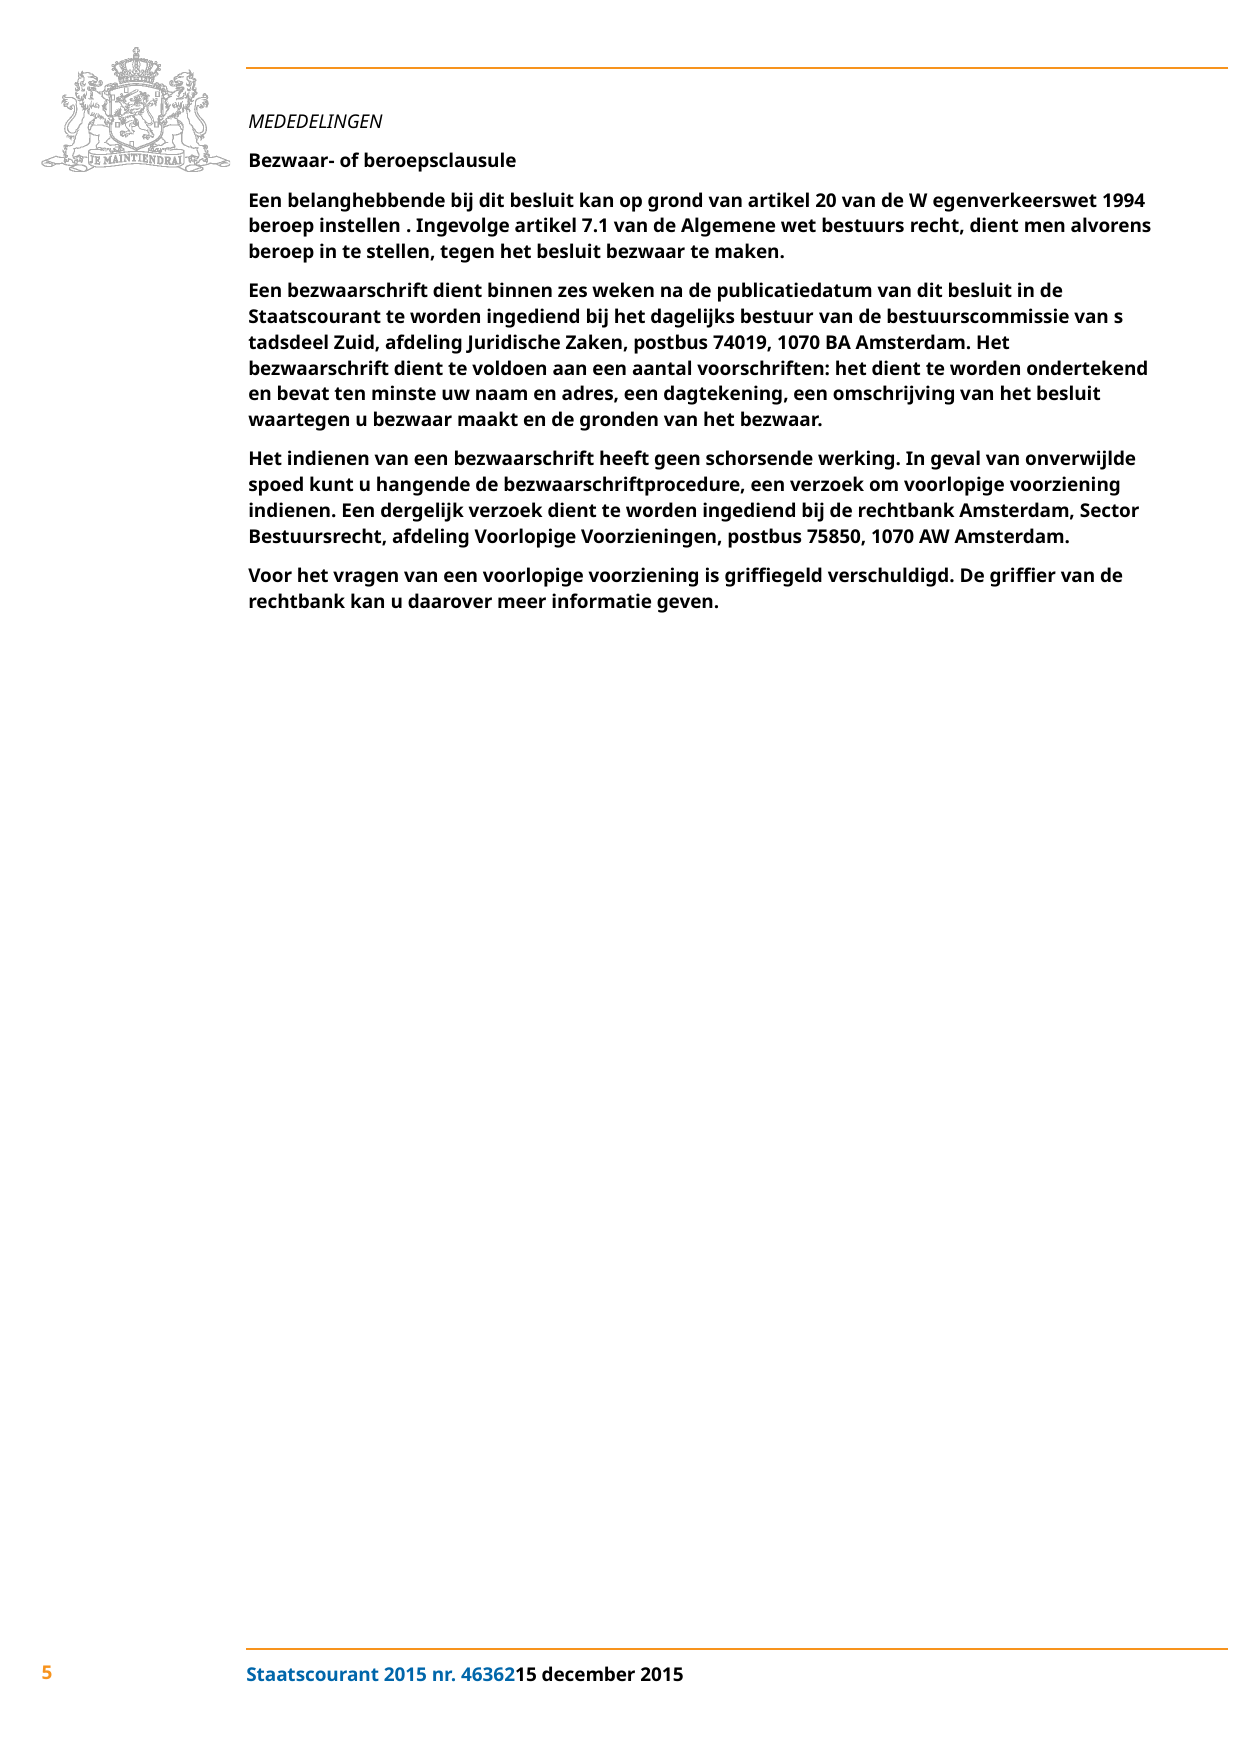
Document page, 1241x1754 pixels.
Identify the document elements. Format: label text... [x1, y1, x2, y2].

picture [41, 47, 231, 172]
text Een bezwaarschrift dient binnen zes weken na de publicatiedatum van dit besluit in de Staatscourant te worden ingediend bij het dagelijks bestuur van de bestuurscommissie van s tadsdeel Zuid, afdeling Juridische Zaken, postbus 74019, 1070 BA Amsterdam. Het bezwaarschrift dient te voldoen aan een aantal voorschriften: het dient te worden ondertekend en bevat ten minste uw naam en adres, een dagtekening, een omschrijving van het besluit waartegen u bezwaar maakt en de gronden van het bezwaar. [248, 278, 1152, 432]
text Voor het vragen van een voorlopige voorziening is griffiegeld verschuldigd. De griffier van de rechtbank kan u daarover meer informatie geven. [248, 562, 1152, 613]
text Bezwaar- of beroepsclausule [248, 148, 1152, 173]
text Het indienen van een bezwaarschrift heeft geen schorsende werking. In geval van onverwijlde spoed kunt u hangende de bezwaarschriftprocedure, een verzoek om voorlopige voorziening indienen. Een dergelijk verzoek dient te worden ingediend bij de rechtbank Amsterdam, Sector Bestuursrecht, afdeling Voorlopige Voorzieningen, postbus 75850, 1070 AW Amsterdam. [248, 446, 1152, 548]
text Een belanghebbende bij dit besluit kan op grond van artikel 20 van de W egenverkeerswet 1994 beroep instellen . Ingevolge artikel 7.1 van de Algemene wet bestuurs recht, dient men alvorens beroep in te stellen, tegen het besluit bezwaar te maken. [248, 187, 1152, 264]
text MEDEDELINGEN [248, 108, 1152, 134]
